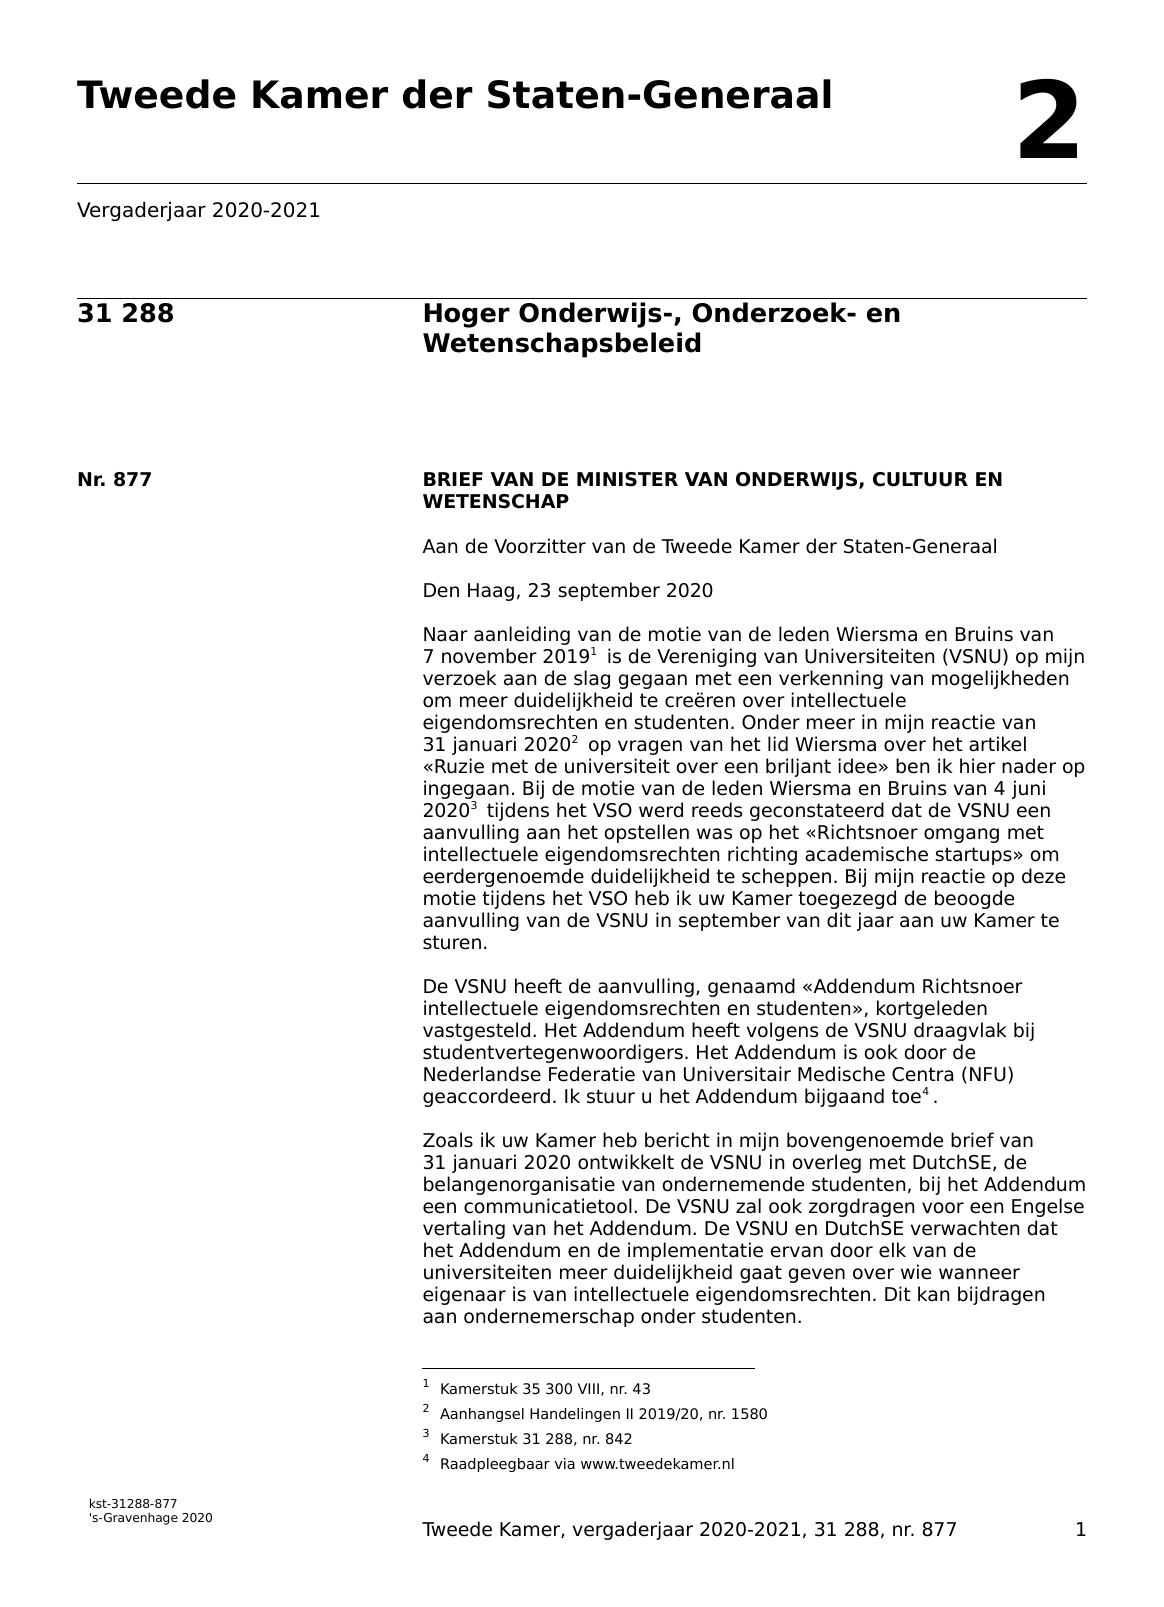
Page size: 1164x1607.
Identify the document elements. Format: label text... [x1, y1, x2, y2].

text Zoals ik uw Kamer heb bericht in mijn bovengenoemde brief van 31 januari 2020 ontwikkelt de VSNU in overleg met DutchSE, de belangenorganisatie van ondernemende studenten, bij het Addendum een communicatietool. De VSNU zal ook zorgdragen voor een Engelse vertaling van het Addendum. De VSNU en DutchSE verwachten dat het Addendum en de implementatie ervan door elk van de universiteiten meer duidelijkheid gaat geven over wie wanneer eigenaar is van intellectuele eigendomsrechten. Dit kan bijdragen aan ondernemerschap onder studenten. [422, 1130, 1087, 1328]
text Kamerstuk 31 288, nr. 842 [422, 1427, 1087, 1449]
subtitle Nr. 877 BRIEF VAN DE MINISTER VAN ONDERWIJS, CULTUUR EN WETENSCHAP [77, 469, 1087, 513]
text kst-31288-877 [88, 1497, 323, 1511]
table_cell Vergaderjaar 2020-2021 [77, 184, 1087, 298]
table_header Tweede Kamer der Staten-Generaal [77, 59, 886, 183]
text Aanhangsel Handelingen II 2019/20, nr. 1580 [422, 1402, 1087, 1424]
subtitle 31 288 Hoger Onderwijs-, Onderzoek- en Wetenschapsbeleid [77, 299, 1087, 358]
text Kamerstuk 35 300 VIII, nr. 43 [422, 1377, 1087, 1399]
text Raadpleegbaar via www.tweedekamer.nl [422, 1452, 1087, 1474]
text Aan de Voorzitter van de Tweede Kamer der Staten-Generaal [422, 536, 1087, 557]
text 's-Gravenhage 2020 [88, 1511, 323, 1525]
text Naar aanleiding van de motie van de leden Wiersma en Bruins van 7 november 2019 is de Vereniging van Universiteiten (VSNU) op mijn verzoek aan de slag gegaan met een verkenning van mogelijkheden om meer duidelijkheid te creëren over intellectuele eigendomsrechten en studenten. Onder meer in mijn reactie van 31 januari 2020 op vragen van het lid Wiersma over het artikel «Ruzie met de universiteit over een briljant idee» ben ik hier nader op ingegaan. Bij de motie van de leden Wiersma en Bruins van 4 juni 2020 tijdens het VSO werd reeds geconstateerd dat de VSNU een aanvulling aan het opstellen was op het «Richtsnoer omgang met intellectuele eigendomsrechten richting academische startups» om eerdergenoemde duidelijkheid te scheppen. Bij mijn reactie op deze motie tijdens het VSO heb ik uw Kamer toegezegd de beoogde aanvulling van de VSNU in september van dit jaar aan uw Kamer te sturen. [422, 624, 1087, 953]
table_header 2 [886, 59, 1087, 183]
text De VSNU heeft de aanvulling, genaamd «Addendum Richtsnoer intellectuele eigendomsrechten en studenten», kortgeleden vastgesteld. Het Addendum heeft volgens de VSNU draagvlak bij studentvertegenwoordigers. Het Addendum is ook door de Nederlandse Federatie van Universitair Medische Centra (NFU) geaccordeerd. Ik stuur u het Addendum bijgaand toe. [422, 976, 1087, 1108]
text Den Haag, 23 september 2020 [422, 580, 1087, 602]
